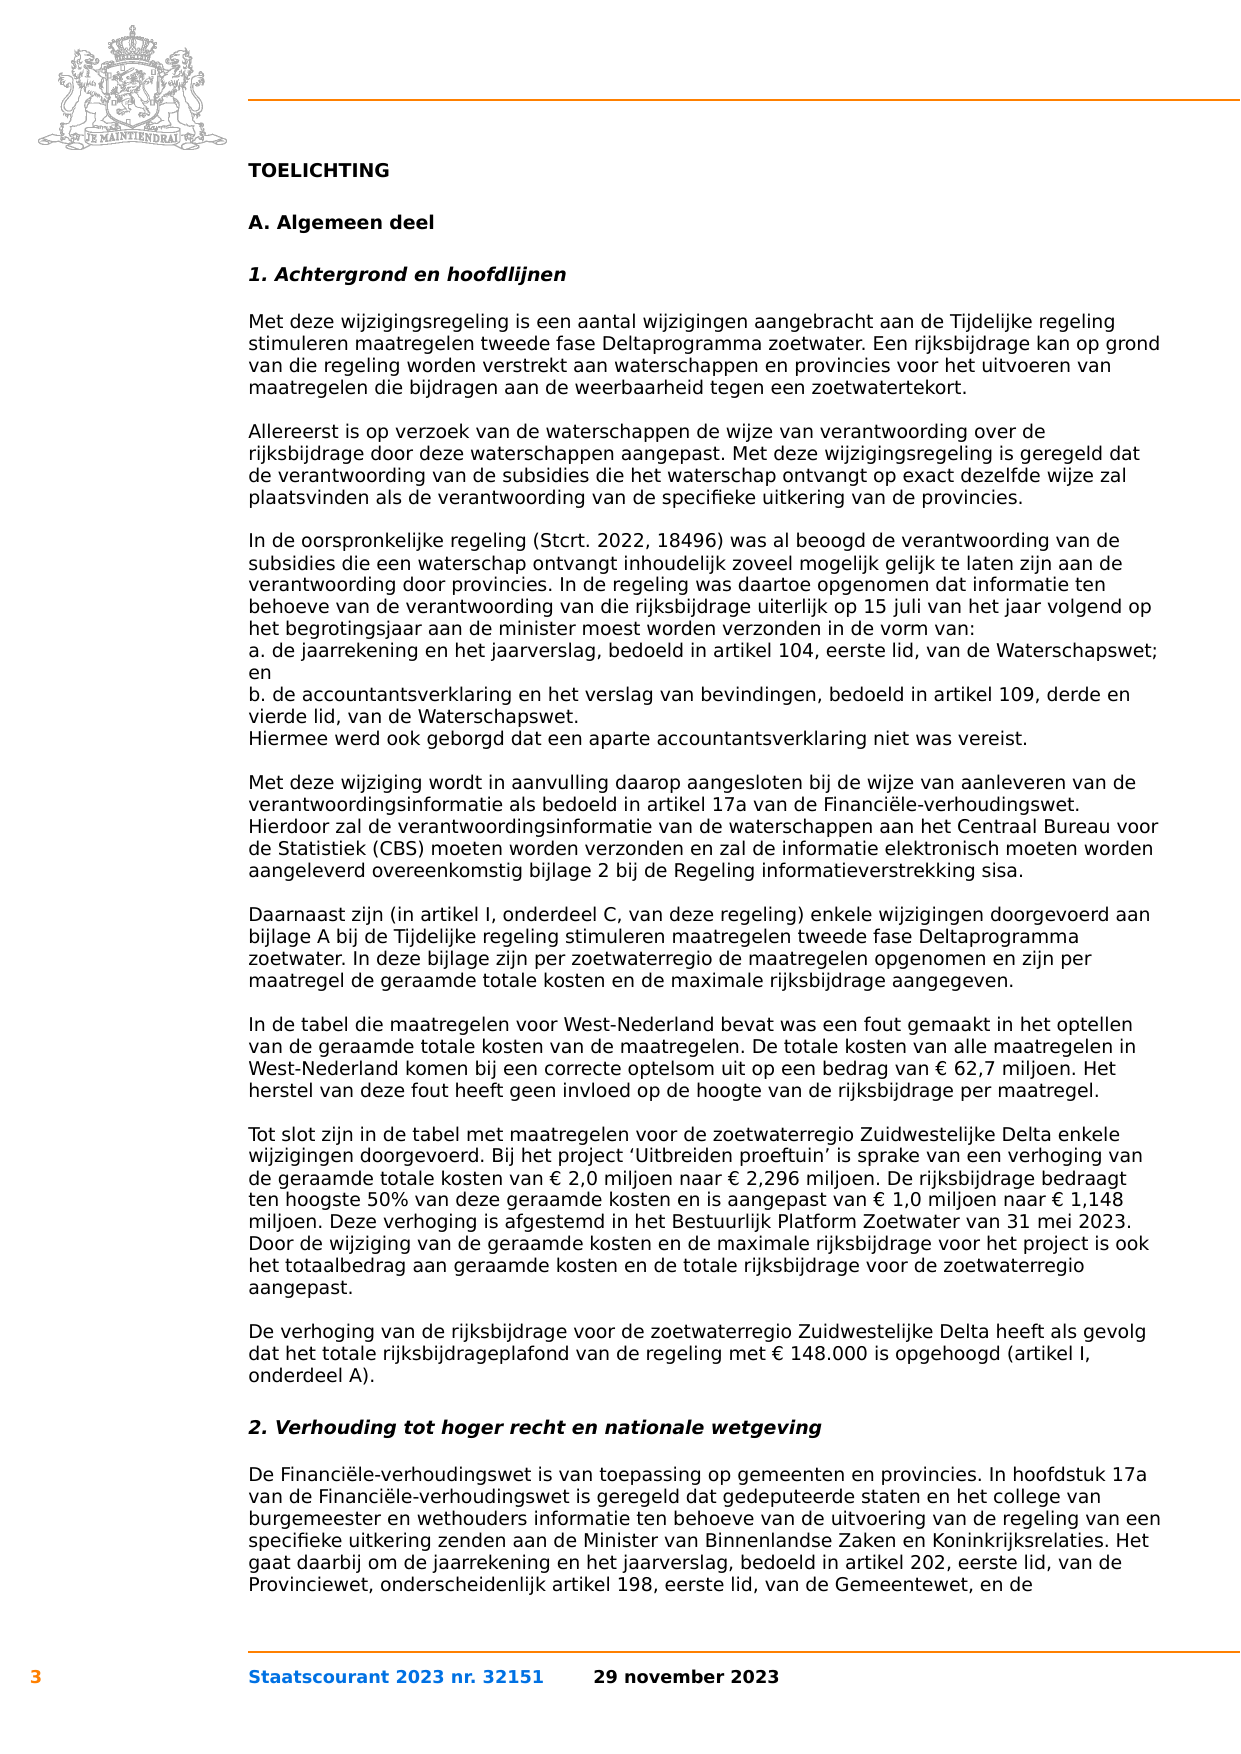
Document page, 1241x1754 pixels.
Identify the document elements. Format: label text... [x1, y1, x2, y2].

text Allereerst is op verzoek van de waterschappen de wijze van verantwoording over de rijksbijdrage door deze waterschappen aangepast. Met deze wijzigingsregeling is geregeld dat de verantwoording van de subsidies die het waterschap ontvangt op exact dezelfde wijze zal plaatsvinden als de verantwoording van de specifieke uitkering van de provincies. [248, 421, 1163, 508]
text Met deze wijziging wordt in aanvulling daarop aangesloten bij de wijze van aanleveren van de verantwoordingsinformatie als bedoeld in artikel 17a van de Financiële-verhoudingswet. Hierdoor zal de verantwoordingsinformatie van de waterschappen aan het Centraal Bureau voor de Statistiek (CBS) moeten worden verzonden en zal de informatie elektronisch moeten worden aangeleverd overeenkomstig bijlage 2 bij de Regeling informatieverstrekking sisa. [248, 772, 1163, 882]
subtitle A. Algemeen deel [248, 212, 1163, 234]
text De verhoging van de rijksbijdrage voor de zoetwaterregio Zuidwestelijke Delta heeft als gevolg dat het totale rijksbijdrageplafond van de regeling met € 148.000 is opgehoogd (artikel I, onderdeel A). [248, 1321, 1163, 1387]
text Daarnaast zijn (in artikel I, onderdeel C, van deze regeling) enkele wijzigingen doorgevoerd aan bijlage A bij de Tijdelijke regeling stimuleren maatregelen tweede fase Deltaprogramma zoetwater. In deze bijlage zijn per zoetwaterregio de maatregelen opgenomen en zijn per maatregel de geraamde totale kosten en de maximale rijksbijdrage aangegeven. [248, 904, 1163, 992]
text Tot slot zijn in de tabel met maatregelen voor de zoetwaterregio Zuidwestelijke Delta enkele wijzigingen doorgevoerd. Bij het project ‘Uitbreiden proeftuin’ is sprake van een verhoging van de geraamde totale kosten van € 2,0 miljoen naar € 2,296 miljoen. De rijksbijdrage bedraagt ten hoogste 50% van deze geraamde kosten en is aangepast van € 1,0 miljoen naar € 1,148 miljoen. Deze verhoging is afgestemd in het Bestuurlijk Platform Zoetwater van 31 mei 2023. Door de wijziging van de geraamde kosten en de maximale rijksbijdrage voor het project is ook het totaalbedrag aan geraamde kosten en de totale rijksbijdrage voor de zoetwaterregio aangepast. [248, 1123, 1163, 1299]
text In de oorspronkelijke regeling (Stcrt. 2022, 18496) was al beoogd de verantwoording van de subsidies die een waterschap ontvangt inhoudelijk zoveel mogelijk gelijk te laten zijn aan de verantwoording door provincies. In de regeling was daartoe opgenomen dat informatie ten behoeve van de verantwoording van die rijksbijdrage uiterlijk op 15 juli van het jaar volgend op het begrotingsjaar aan de minister moest worden verzonden in de vorm van: [248, 530, 1163, 640]
text b. de accountantsverklaring en het verslag van bevindingen, bedoeld in artikel 109, derde en vierde lid, van de Waterschapswet. [248, 684, 1163, 728]
picture [38, 25, 227, 150]
text a. de jaarrekening en het jaarverslag, bedoeld in artikel 104, eerste lid, van de Waterschapswet; en [248, 640, 1163, 684]
text Hiermee werd ook geborgd dat een aparte accountantsverklaring niet was vereist. [248, 728, 1163, 750]
text In de tabel die maatregelen voor West-Nederland bevat was een fout gemaakt in het optellen van de geraamde totale kosten van de maatregelen. De totale kosten van alle maatregelen in West-Nederland komen bij een correcte optelsom uit op een bedrag van € 62,7 miljoen. Het herstel van deze fout heeft geen invloed op de hoogte van de rijksbijdrage per maatregel. [248, 1014, 1163, 1102]
text Met deze wijzigingsregeling is een aantal wijzigingen aangebracht aan de Tijdelijke regeling stimuleren maatregelen tweede fase Deltaprogramma zoetwater. Een rijksbijdrage kan op grond van die regeling worden verstrekt aan waterschappen en provincies voor het uitvoeren van maatregelen die bijdragen aan de weerbaarheid tegen een zoetwatertekort. [248, 311, 1163, 399]
subtitle 1. Achtergrond en hoofdlijnen [248, 264, 1163, 286]
subtitle 2. Verhouding tot hoger recht en nationale wetgeving [248, 1417, 1163, 1439]
text De Financiële-verhoudingswet is van toepassing op gemeenten en provincies. In hoofdstuk 17a van de Financiële-verhoudingswet is geregeld dat gedeputeerde staten en het college van burgemeester en wethouders informatie ten behoeve van de uitvoering van de regeling van een specifieke uitkering zenden aan de Minister van Binnenlandse Zaken en Koninkrijksrelaties. Het gaat daarbij om de jaarrekening en het jaarverslag, bedoeld in artikel 202, eerste lid, van de Provinciewet, onderscheidenlijk artikel 198, eerste lid, van de Gemeentewet, en de [248, 1464, 1163, 1596]
subtitle TOELICHTING [248, 160, 1163, 182]
